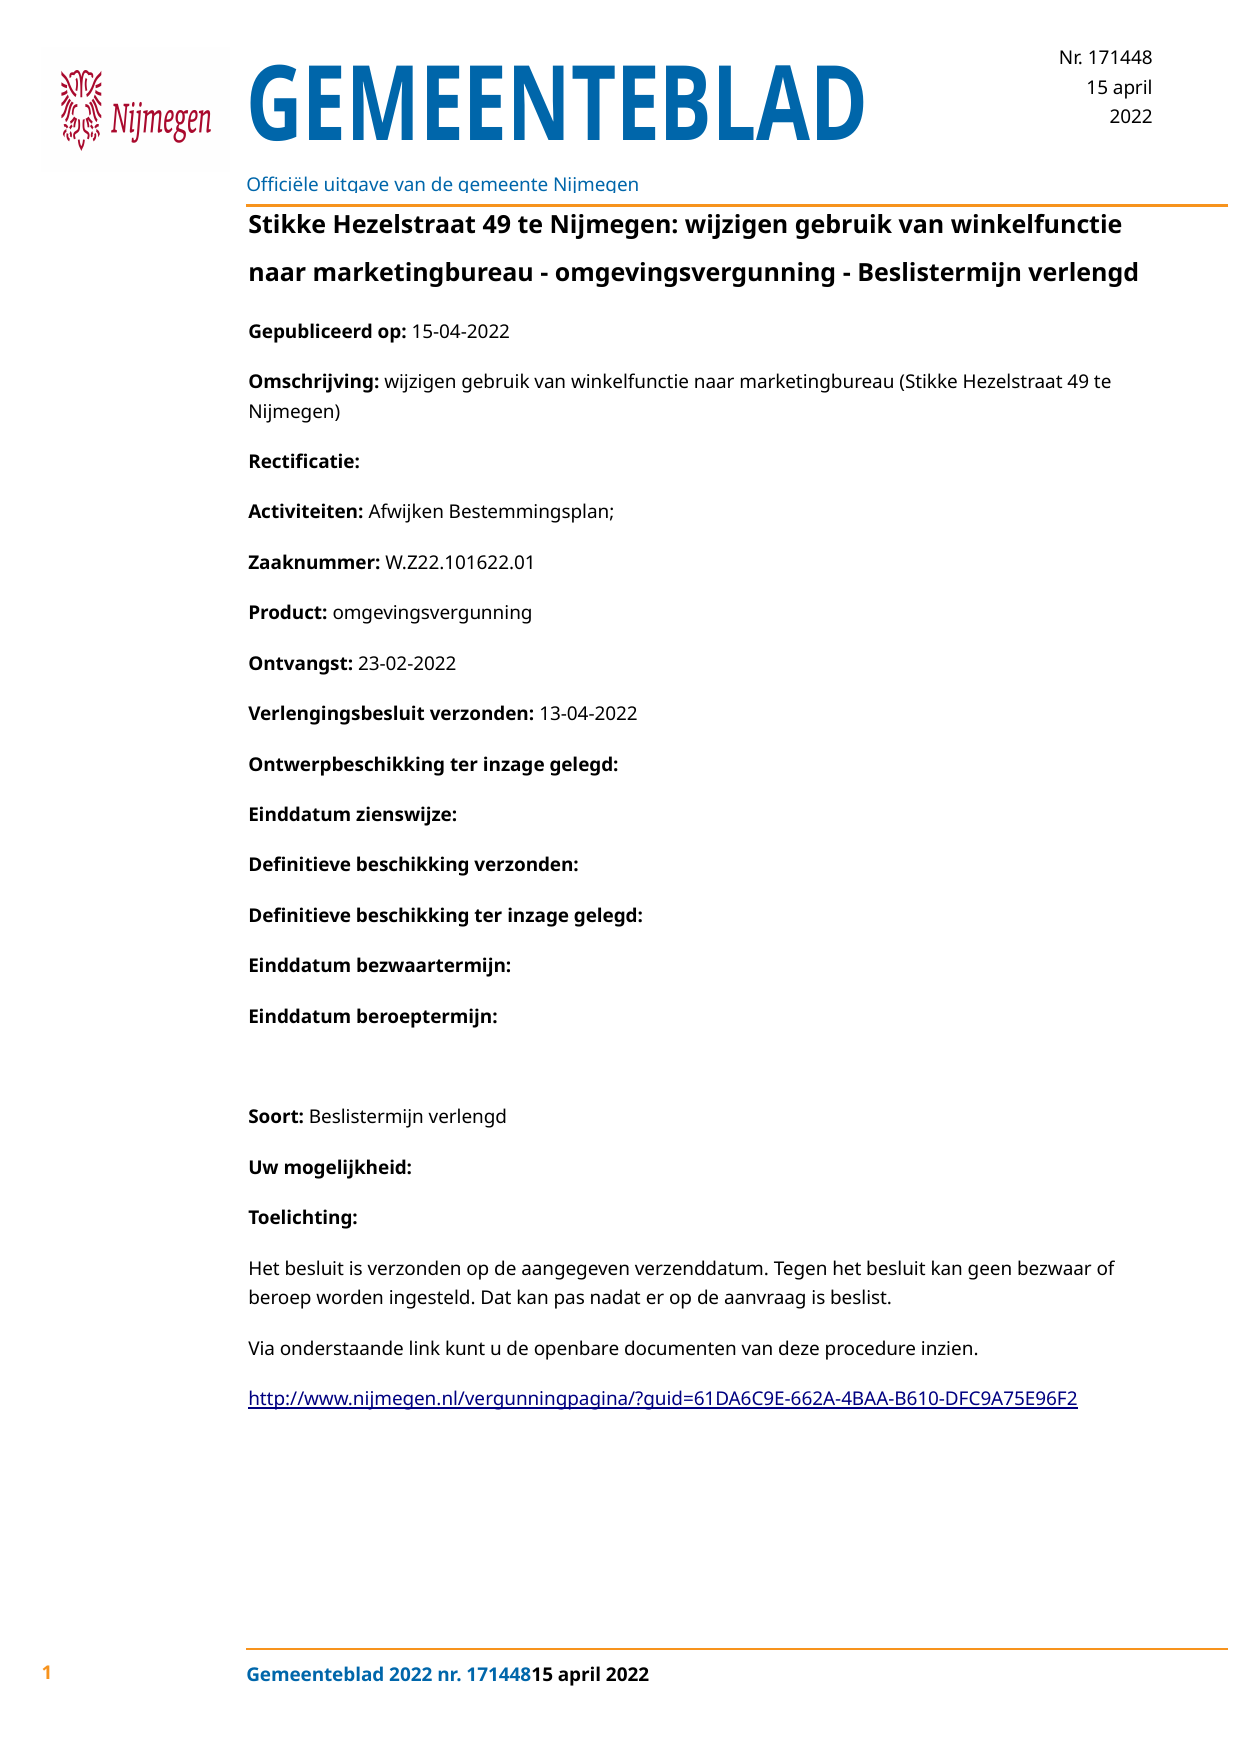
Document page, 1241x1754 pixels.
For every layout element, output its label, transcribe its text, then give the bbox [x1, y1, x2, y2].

text Rectificatie: [248, 448, 1152, 474]
text Omschrijving: wijzigen gebruik van winkelfunctie naar marketingbureau (Stikke Hezelstraat 49 te Nijmegen) [248, 368, 1152, 424]
text Activiteiten: Afwijken Bestemmingsplan; [248, 499, 1152, 524]
picture [41, 47, 231, 172]
text Definitieve beschikking ter inzage gelegd: [248, 902, 1152, 928]
text Einddatum zienswijze: [248, 801, 1152, 827]
text Toelichting: [248, 1204, 1152, 1230]
text Zaaknummer: W.Z22.101622.01 [248, 549, 1152, 575]
text http://www.nijmegen.nl/vergunningpagina/?guid=61DA6C9E-662A-4BAA-B610-DFC9A75E96F2 [248, 1385, 1152, 1411]
text Soort: Beslistermijn verlengd [248, 1104, 1152, 1129]
text Ontwerpbeschikking ter inzage gelegd: [248, 751, 1152, 777]
text Ontvangst: 23-02-2022 [248, 650, 1152, 676]
text Product: omgevingsvergunning [248, 599, 1152, 625]
text Definitieve beschikking verzonden: [248, 852, 1152, 877]
text Stikke Hezelstraat 49 te Nijmegen: wijzigen gebruik van winkelfunctie naar marketingbureau - omgevingsvergunning - Beslistermijn verlengd [248, 207, 1152, 288]
text Het besluit is verzonden op de aangegeven verzenddatum. Tegen het besluit kan geen bezwaar of beroep worden ingesteld. Dat kan pas nadat er op de aanvraag is beslist. [248, 1255, 1152, 1310]
text Gepubliceerd op: 15-04-2022 [248, 318, 1152, 344]
text Uw mogelijkheid: [248, 1154, 1152, 1180]
text Via onderstaande link kunt u de openbare documenten van deze procedure inzien. [248, 1335, 1152, 1361]
text Einddatum bezwaartermijn: [248, 952, 1152, 978]
text Verlengingsbesluit verzonden: 13-04-2022 [248, 700, 1152, 726]
text Einddatum beroeptermijn: [248, 1003, 1152, 1029]
